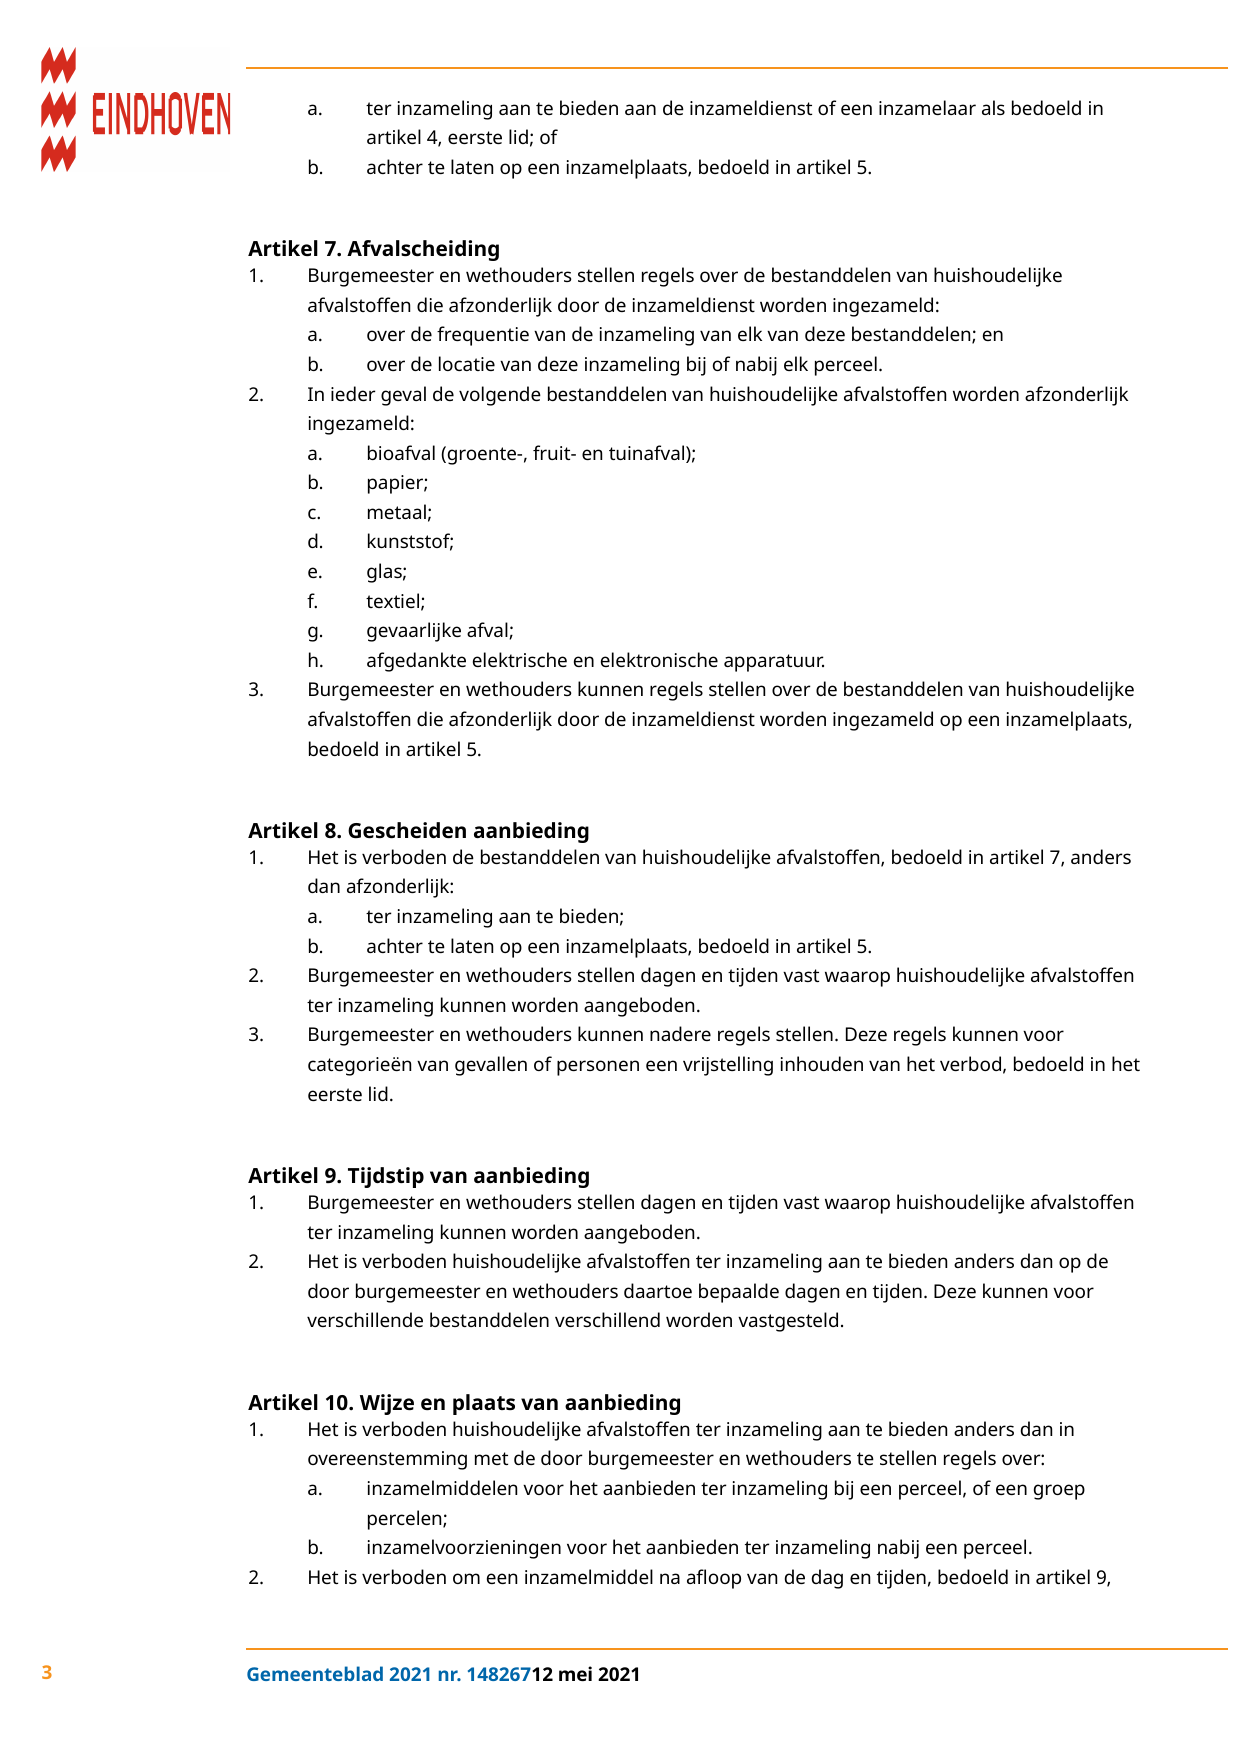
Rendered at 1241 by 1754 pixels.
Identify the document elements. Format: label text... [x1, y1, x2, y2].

list inzamelvoorzieningen voor het aanbieden ter inzameling nabij een perceel. [307, 1534, 1152, 1560]
list Het is verboden om een inzamelmiddel na afloop van de dag en tijden, bedoeld in artikel 9, [248, 1564, 1152, 1590]
text Artikel 8. Gescheiden aanbieding [248, 816, 1152, 844]
list kunststof; [307, 529, 1152, 554]
list Burgemeester en wethouders stellen dagen en tijden vast waarop huishoudelijke afvalstoffen ter inzameling kunnen worden aangeboden. [248, 1189, 1152, 1244]
list gevaarlijke afval; [307, 617, 1152, 643]
list Burgemeester en wethouders kunnen nadere regels stellen. Deze regels kunnen voor categorieën van gevallen of personen een vrijstelling inhouden van het verbod, bedoeld in het eerste lid. [248, 1022, 1152, 1107]
list ter inzameling aan te bieden aan de inzameldienst of een inzamelaar als bedoeld in artikel 4, eerste lid; of [307, 95, 1152, 150]
text Artikel 7. Afvalscheiding [248, 234, 1152, 262]
list glas; [307, 558, 1152, 584]
text Artikel 10. Wijze en plaats van aanbieding [248, 1388, 1152, 1416]
text Artikel 9. Tijdstip van aanbieding [248, 1161, 1152, 1189]
list achter te laten op een inzamelplaats, bedoeld in artikel 5. [307, 154, 1152, 180]
list Het is verboden huishoudelijke afvalstoffen ter inzameling aan te bieden anders dan op de door burgemeester en wethouders daartoe bepaalde dagen en tijden. Deze kunnen voor verschillende bestanddelen verschillend worden vastgesteld. [248, 1248, 1152, 1333]
list papier; [307, 469, 1152, 495]
list bioafval (groente-, fruit- en tuinafval); [307, 440, 1152, 466]
list afgedankte elektrische en elektronische apparatuur. [307, 647, 1152, 673]
list textiel; [307, 588, 1152, 613]
list over de locatie van deze inzameling bij of nabij elk perceel. [307, 351, 1152, 377]
list metaal; [307, 499, 1152, 525]
list ter inzameling aan te bieden; [307, 903, 1152, 929]
list achter te laten op een inzamelplaats, bedoeld in artikel 5. [307, 933, 1152, 959]
list inzamelmiddelen voor het aanbieden ter inzameling bij een perceel, of een groep percelen; [307, 1475, 1152, 1531]
list In ieder geval de volgende bestanddelen van huishoudelijke afvalstoffen worden afzonderlijk ingezameld: [248, 381, 1152, 436]
list over de frequentie van de inzameling van elk van deze bestanddelen; en [307, 322, 1152, 347]
list Burgemeester en wethouders stellen regels over de bestanddelen van huishoudelijke afvalstoffen die afzonderlijk door de inzameldienst worden ingezameld: [248, 262, 1152, 318]
list Burgemeester en wethouders stellen dagen en tijden vast waarop huishoudelijke afvalstoffen ter inzameling kunnen worden aangeboden. [248, 962, 1152, 1018]
list Burgemeester en wethouders kunnen regels stellen over de bestanddelen van huishoudelijke afvalstoffen die afzonderlijk door de inzameldienst worden ingezameld op een inzamelplaats, bedoeld in artikel 5. [248, 677, 1152, 761]
list Het is verboden huishoudelijke afvalstoffen ter inzameling aan te bieden anders dan in overeenstemming met de door burgemeester en wethouders te stellen regels over: [248, 1416, 1152, 1471]
picture [41, 47, 231, 172]
list Het is verboden de bestanddelen van huishoudelijke afvalstoffen, bedoeld in artikel 7, anders dan afzonderlijk: [248, 844, 1152, 899]
